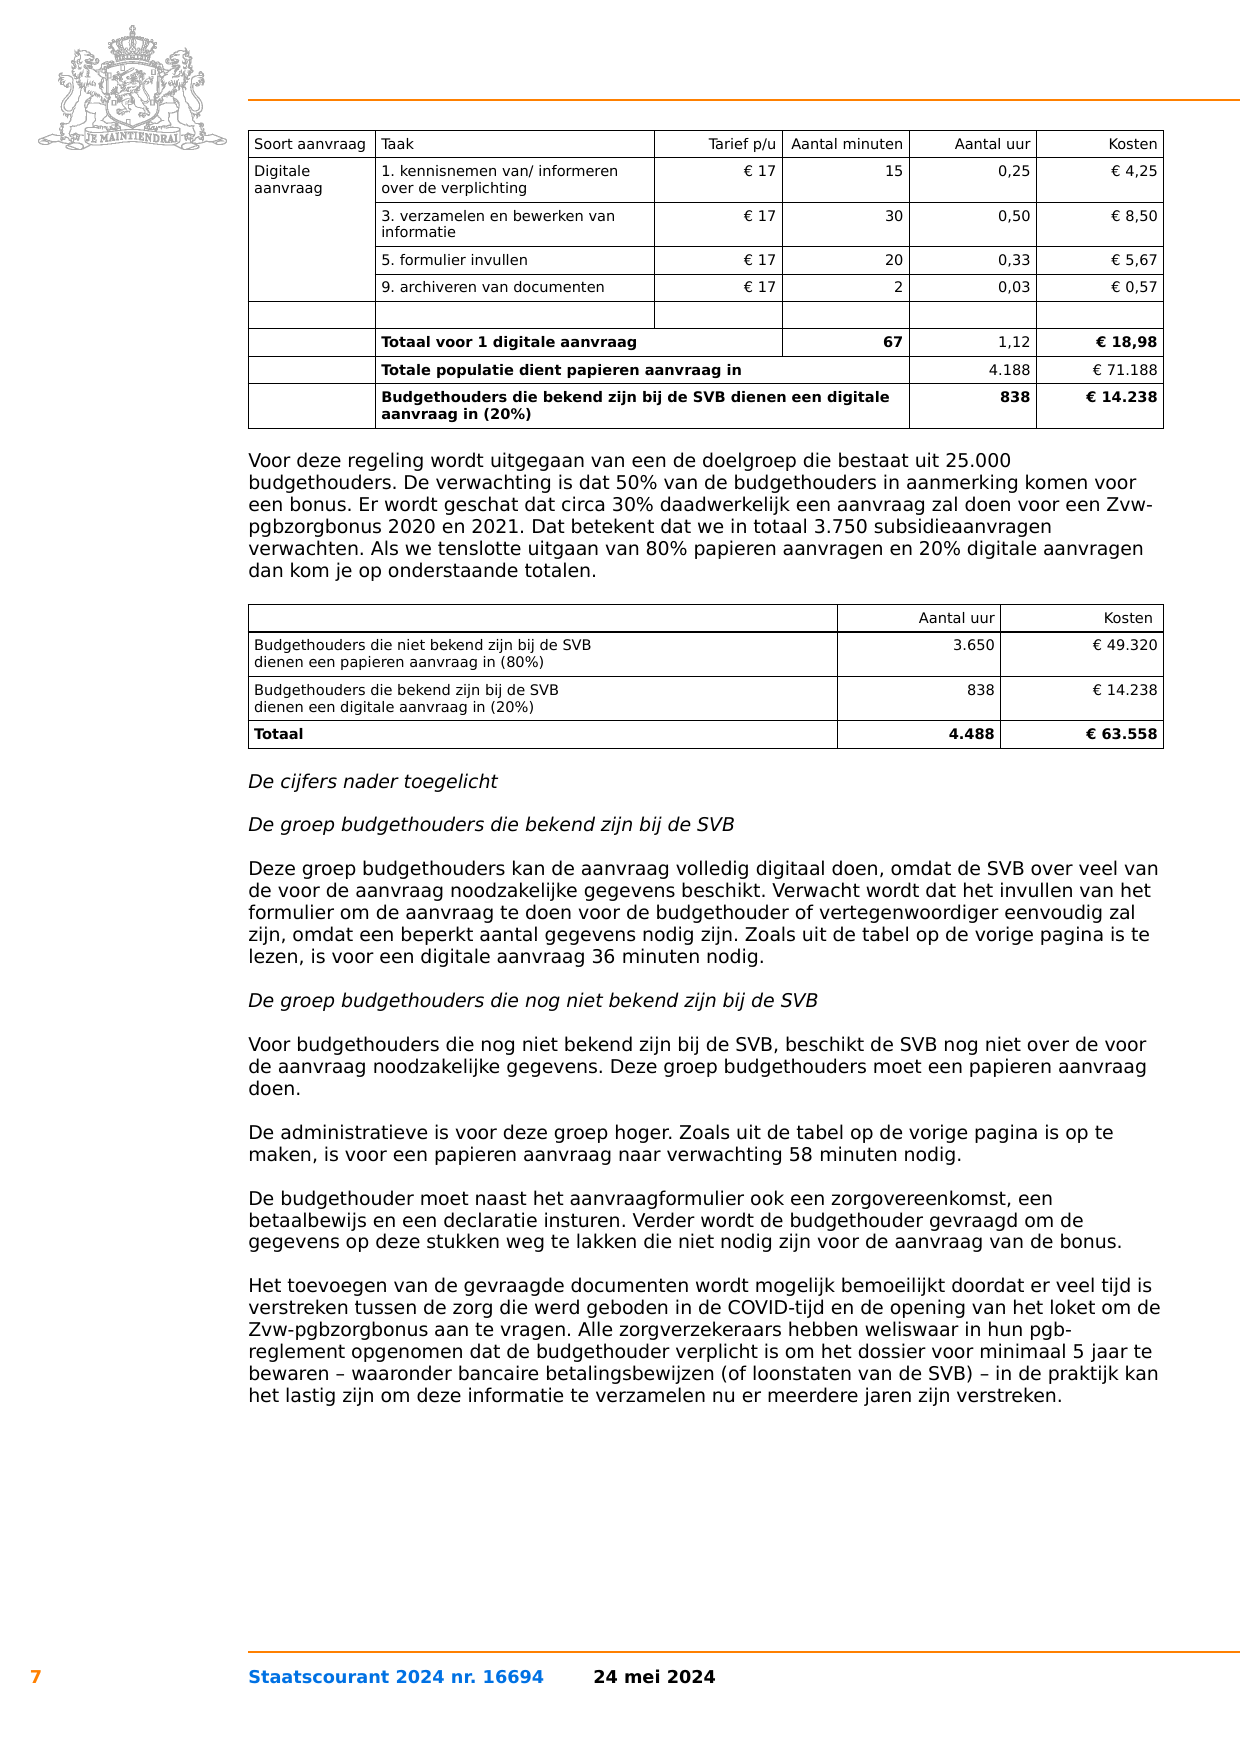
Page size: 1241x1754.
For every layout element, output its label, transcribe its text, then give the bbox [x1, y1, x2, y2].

table_cell € 17 [655, 247, 782, 273]
table_cell € 49.320 [1001, 633, 1163, 676]
subtitle De groep budgethouders die bekend zijn bij de SVB [248, 814, 1163, 836]
table_cell € 5,67 [1037, 247, 1163, 273]
table_cell Digitale aanvraag [249, 158, 375, 301]
table_cell [783, 302, 909, 328]
table_cell € 0,57 [1037, 275, 1163, 301]
table_cell 15 [783, 158, 909, 202]
table_cell Budgethouders die bekend zijn bij de SVB dienen een digitale aanvraag in (20%) [376, 384, 909, 427]
table_cell Totaal [249, 721, 837, 748]
text De budgethouder moet naast het aanvraagformulier ook een zorgovereenkomst, een betaalbewijs en een declaratie insturen. Verder wordt de budgethouder gevraagd om de gegevens op deze stukken weg te lakken die niet nodig zijn voor de aanvraag van de bonus. [248, 1187, 1163, 1253]
table_cell € 8,50 [1037, 203, 1163, 246]
table_cell 0,33 [910, 247, 1036, 273]
text Deze groep budgethouders kan de aanvraag volledig digitaal doen, omdat de SVB over veel van de voor de aanvraag noodzakelijke gegevens beschikt. Verwacht wordt dat het invullen van het formulier om de aanvraag te doen voor de budgethouder of vertegenwoordiger eenvoudig zal zijn, omdat een beperkt aantal gegevens nodig zijn. Zoals uit de tabel op de vorige pagina is te lezen, is voor een digitale aanvraag 36 minuten nodig. [248, 858, 1163, 968]
table_cell [910, 302, 1036, 328]
table_header Kosten [1037, 131, 1163, 157]
table_cell 9. archiveren van documenten [376, 275, 654, 301]
table_cell 3. verzamelen en bewerken van informatie [376, 203, 654, 246]
text Voor budgethouders die nog niet bekend zijn bij de SVB, beschikt de SVB nog niet over de voor de aanvraag noodzakelijke gegevens. Deze groep budgethouders moet een papieren aanvraag doen. [248, 1034, 1163, 1100]
table_cell 0,03 [910, 275, 1036, 301]
table_cell [249, 302, 375, 328]
table_cell Budgethouders die niet bekend zijn bij de SVB dienen een papieren aanvraag in (80%) [249, 633, 837, 676]
table_cell 5. formulier invullen [376, 247, 654, 273]
table_cell € 17 [655, 203, 782, 246]
table_cell 3.650 [838, 633, 1000, 676]
table_cell € 63.558 [1001, 721, 1163, 748]
table_cell Budgethouders die bekend zijn bij de SVB dienen een digitale aanvraag in (20%) [249, 677, 837, 720]
table_cell € 71.188 [1037, 357, 1163, 383]
table_header Aantal uur [838, 605, 1000, 631]
table_cell [249, 357, 375, 383]
subtitle De groep budgethouders die nog niet bekend zijn bij de SVB [248, 990, 1163, 1012]
table_header Kosten [1001, 605, 1163, 631]
table_cell 838 [838, 677, 1000, 720]
table_cell 4.488 [838, 721, 1000, 748]
table_cell 0,50 [910, 203, 1036, 246]
table_cell [1037, 302, 1163, 328]
text De administratieve is voor deze groep hoger. Zoals uit de tabel op de vorige pagina is op te maken, is voor een papieren aanvraag naar verwachting 58 minuten nodig. [248, 1122, 1163, 1166]
table_cell [249, 384, 375, 427]
table_cell € 17 [655, 275, 782, 301]
table_header Aantal minuten [783, 131, 909, 157]
table_cell 67 [783, 329, 909, 356]
text Voor deze regeling wordt uitgegaan van een de doelgroep die bestaat uit 25.000 budgethouders. De verwachting is dat 50% van de budgethouders in aanmerking komen voor een bonus. Er wordt geschat dat circa 30% daadwerkelijk een aanvraag zal doen voor een Zvw-pgbzorgbonus 2020 en 2021. Dat betekent dat we in totaal 3.750 subsidieaanvragen verwachten. Als we tenslotte uitgaan van 80% papieren aanvragen en 20% digitale aanvragen dan kom je op onderstaande totalen. [248, 450, 1163, 582]
table_header Taak [376, 131, 654, 157]
table_cell 4.188 [910, 357, 1036, 383]
table_cell € 4,25 [1037, 158, 1163, 202]
table_cell [655, 302, 782, 328]
table_header Soort aanvraag [249, 131, 375, 157]
table_header [249, 605, 837, 631]
table_header Tarief p/u [655, 131, 782, 157]
table_cell 2 [783, 275, 909, 301]
table_cell 20 [783, 247, 909, 273]
table_cell 1,12 [910, 329, 1036, 356]
table_cell [376, 302, 654, 328]
table_cell 0,25 [910, 158, 1036, 202]
subtitle De cijfers nader toegelicht [248, 771, 1163, 792]
table_cell 30 [783, 203, 909, 246]
text Het toevoegen van de gevraagde documenten wordt mogelijk bemoeilijkt doordat er veel tijd is verstreken tussen de zorg die werd geboden in de COVID-tijd en de opening van het loket om de Zvw-pgbzorgbonus aan te vragen. Alle zorgverzekeraars hebben weliswaar in hun pgb-reglement opgenomen dat de budgethouder verplicht is om het dossier voor minimaal 5 jaar te bewaren – waaronder bancaire betalingsbewijzen (of loonstaten van de SVB) – in de praktijk kan het lastig zijn om deze informatie te verzamelen nu er meerdere jaren zijn verstreken. [248, 1275, 1163, 1407]
table_cell Totale populatie dient papieren aanvraag in [376, 357, 909, 383]
table_cell Totaal voor 1 digitale aanvraag [376, 329, 782, 356]
table_cell 1. kennisnemen van/ informeren over de verplichting [376, 158, 654, 202]
table_cell € 14.238 [1037, 384, 1163, 427]
table_cell [249, 329, 375, 356]
table_cell € 14.238 [1001, 677, 1163, 720]
table_cell 838 [910, 384, 1036, 427]
table_cell € 17 [655, 158, 782, 202]
picture [38, 25, 227, 150]
table_header Aantal uur [910, 131, 1036, 157]
table_cell € 18,98 [1037, 329, 1163, 356]
